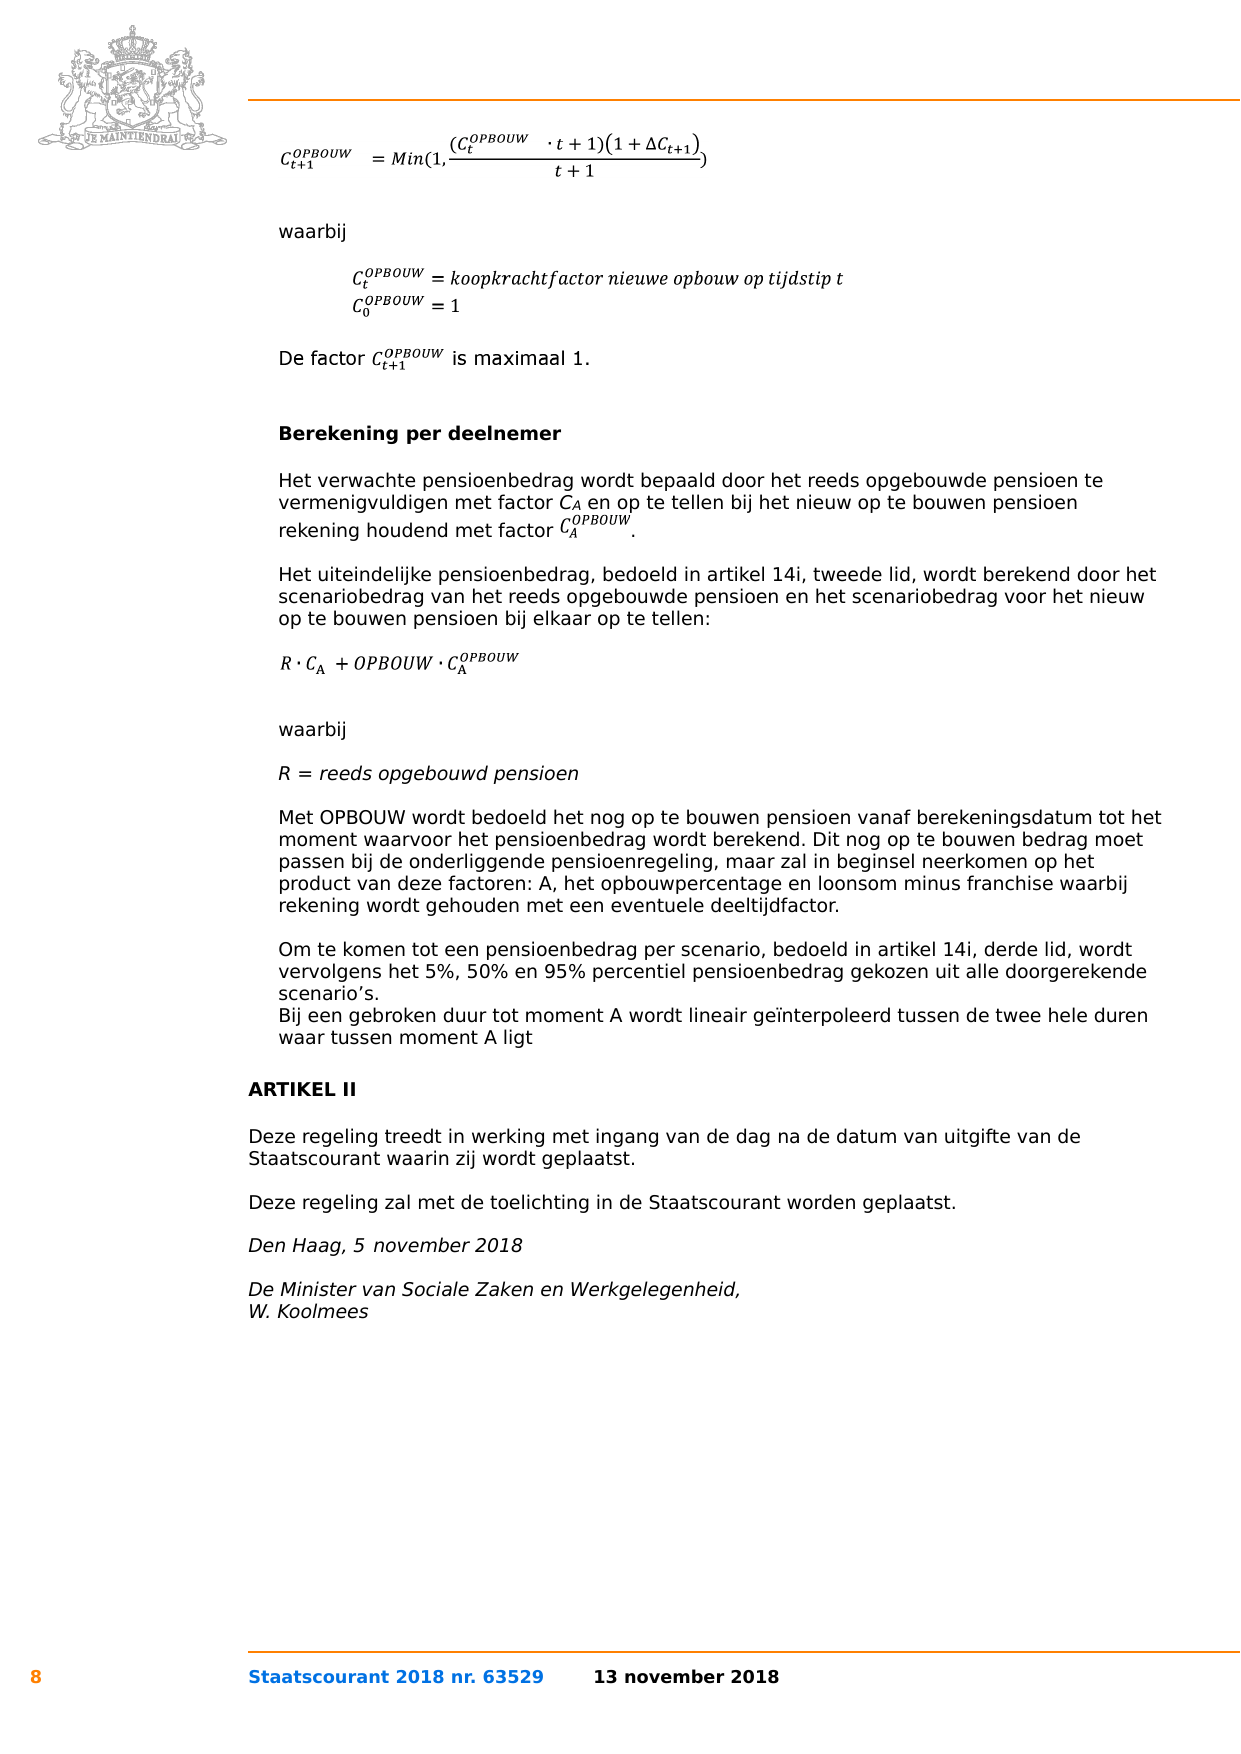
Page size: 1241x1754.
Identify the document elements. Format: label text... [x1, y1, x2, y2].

text Deze regeling treedt in werking met ingang van de dag na de datum van uitgifte van de Staatscourant waarin zij wordt geplaatst. [248, 1126, 1163, 1170]
text waarbij [278, 221, 1163, 243]
text Het uiteindelijke pensioenbedrag, bedoeld in artikel 14i, tweede lid, wordt berekend door het scenariobedrag van het reeds opgebouwde pensioen en het scenariobedrag voor het nieuw op te bouwen pensioen bij elkaar op te tellen: [278, 564, 1163, 630]
subtitle ARTIKEL II [248, 1079, 1163, 1101]
text R = reeds opgebouwd pensioen [278, 763, 1163, 785]
text Den Haag, 5 november 2018 [248, 1235, 1163, 1257]
text De Minister van Sociale Zaken en Werkgelegenheid, W. Koolmees [248, 1279, 1163, 1323]
picture [278, 130, 710, 178]
text waarbij [278, 719, 1163, 741]
text Om te komen tot een pensioenbedrag per scenario, bedoeld in artikel 14i, derde lid, wordt vervolgens het 5%, 50% en 95% percentiel pensioenbedrag gekozen uit alle doorgerekende scenario’s. [278, 939, 1163, 1005]
picture [559, 514, 631, 538]
text Bij een gebroken duur tot moment A wordt lineair geïnterpoleerd tussen de twee hele duren waar tussen moment A ligt [278, 1005, 1163, 1049]
picture [278, 651, 521, 676]
text Met OPBOUW wordt bedoeld het nog op te bouwen pensioen vanaf berekeningsdatum tot het moment waarvoor het pensioenbedrag wordt berekend. Dit nog op te bouwen bedrag moet passen bij de onderliggende pensioenregeling, maar zal in beginsel neerkomen op het product van deze factoren: A, het opbouwpercentage en loonsom minus franchise waarbij rekening wordt gehouden met een eventuele deeltijdfactor. [278, 807, 1163, 917]
text Deze regeling zal met de toelichting in de Staatscourant worden geplaatst. [248, 1192, 1163, 1213]
subtitle Berekening per deelnemer [278, 423, 1163, 445]
picture [38, 25, 227, 150]
text Het verwachte pensioenbedrag wordt bepaald door het reeds opgebouwde pensioen te vermenigvuldigen met factor CA en op te tellen bij het nieuw op te bouwen pensioen rekening houdend met factor . [278, 470, 1163, 542]
picture [278, 265, 846, 372]
